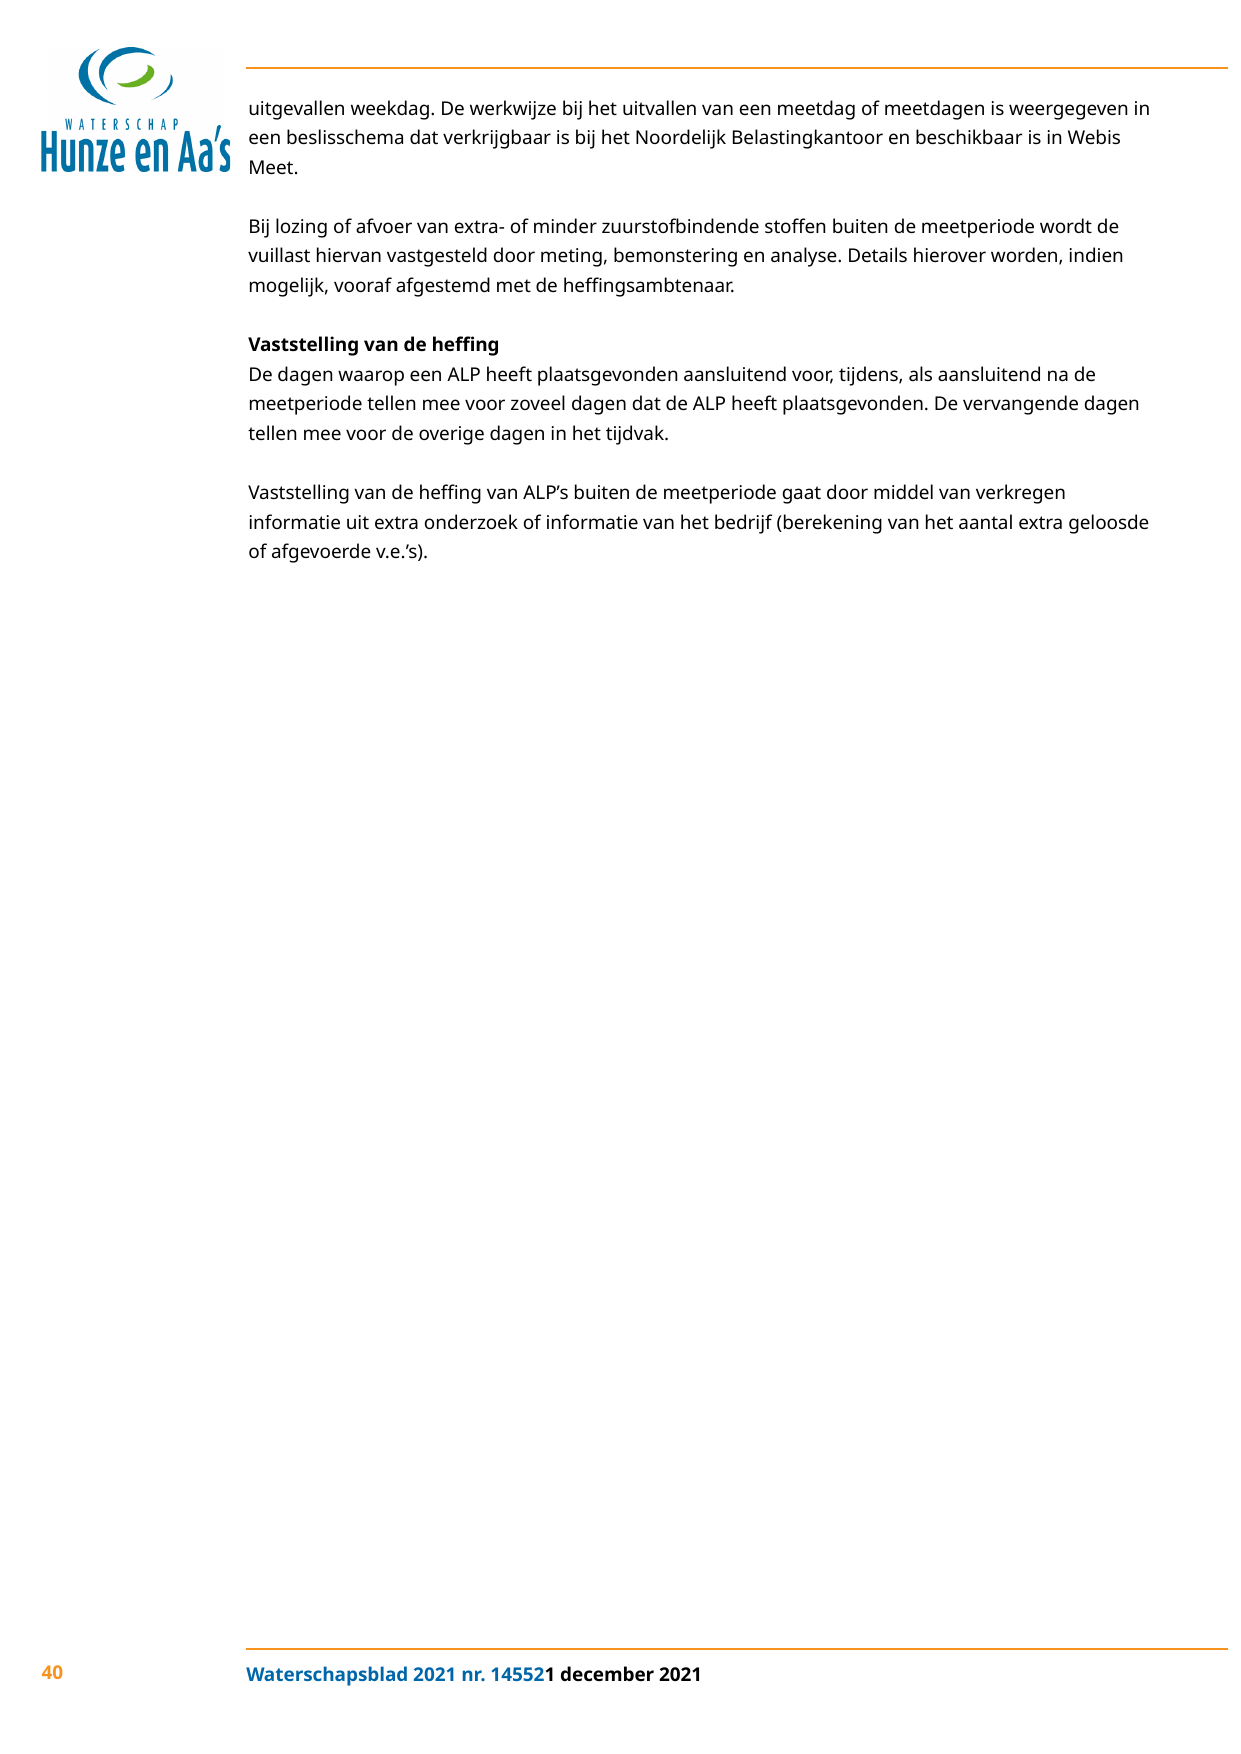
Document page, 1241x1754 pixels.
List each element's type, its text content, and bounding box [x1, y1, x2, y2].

text Vaststelling van de heffing [248, 331, 1152, 357]
picture [47, 154, 51, 172]
picture [226, 145, 231, 156]
text Vaststelling van de heffing van ALP’s buiten de meetperiode gaat door middel van verkregen informatie uit extra onderzoek of informatie van het bedrijf (berekening van het aantal extra geloosde of afgevoerde v.e.’s). [248, 479, 1152, 564]
text uitgevallen weekdag. De werkwijze bij het uitvallen van een meetdag of meetdagen is weergegeven in een beslisschema dat verkrijgbaar is bij het Noordelijk Belastingkantoor en beschikbaar is in Webis Meet. [248, 95, 1152, 180]
picture [41, 47, 231, 172]
text De dagen waarop een ALP heeft plaatsgevonden aansluitend voor, tijdens, als aansluitend na de meetperiode tellen mee voor zoveel dagen dat de ALP heeft plaatsgevonden. De vervangende dagen tellen mee voor de overige dagen in het tijdvak. [248, 361, 1152, 446]
text Bij lozing of afvoer van extra- of minder zuurstofbindende stoffen buiten de meetperiode wordt de vuillast hiervan vastgesteld door meting, bemonstering en analyse. Details hierover worden, indien mogelijk, vooraf afgestemd met de heffingsambtenaar. [248, 213, 1152, 298]
picture [183, 163, 191, 172]
